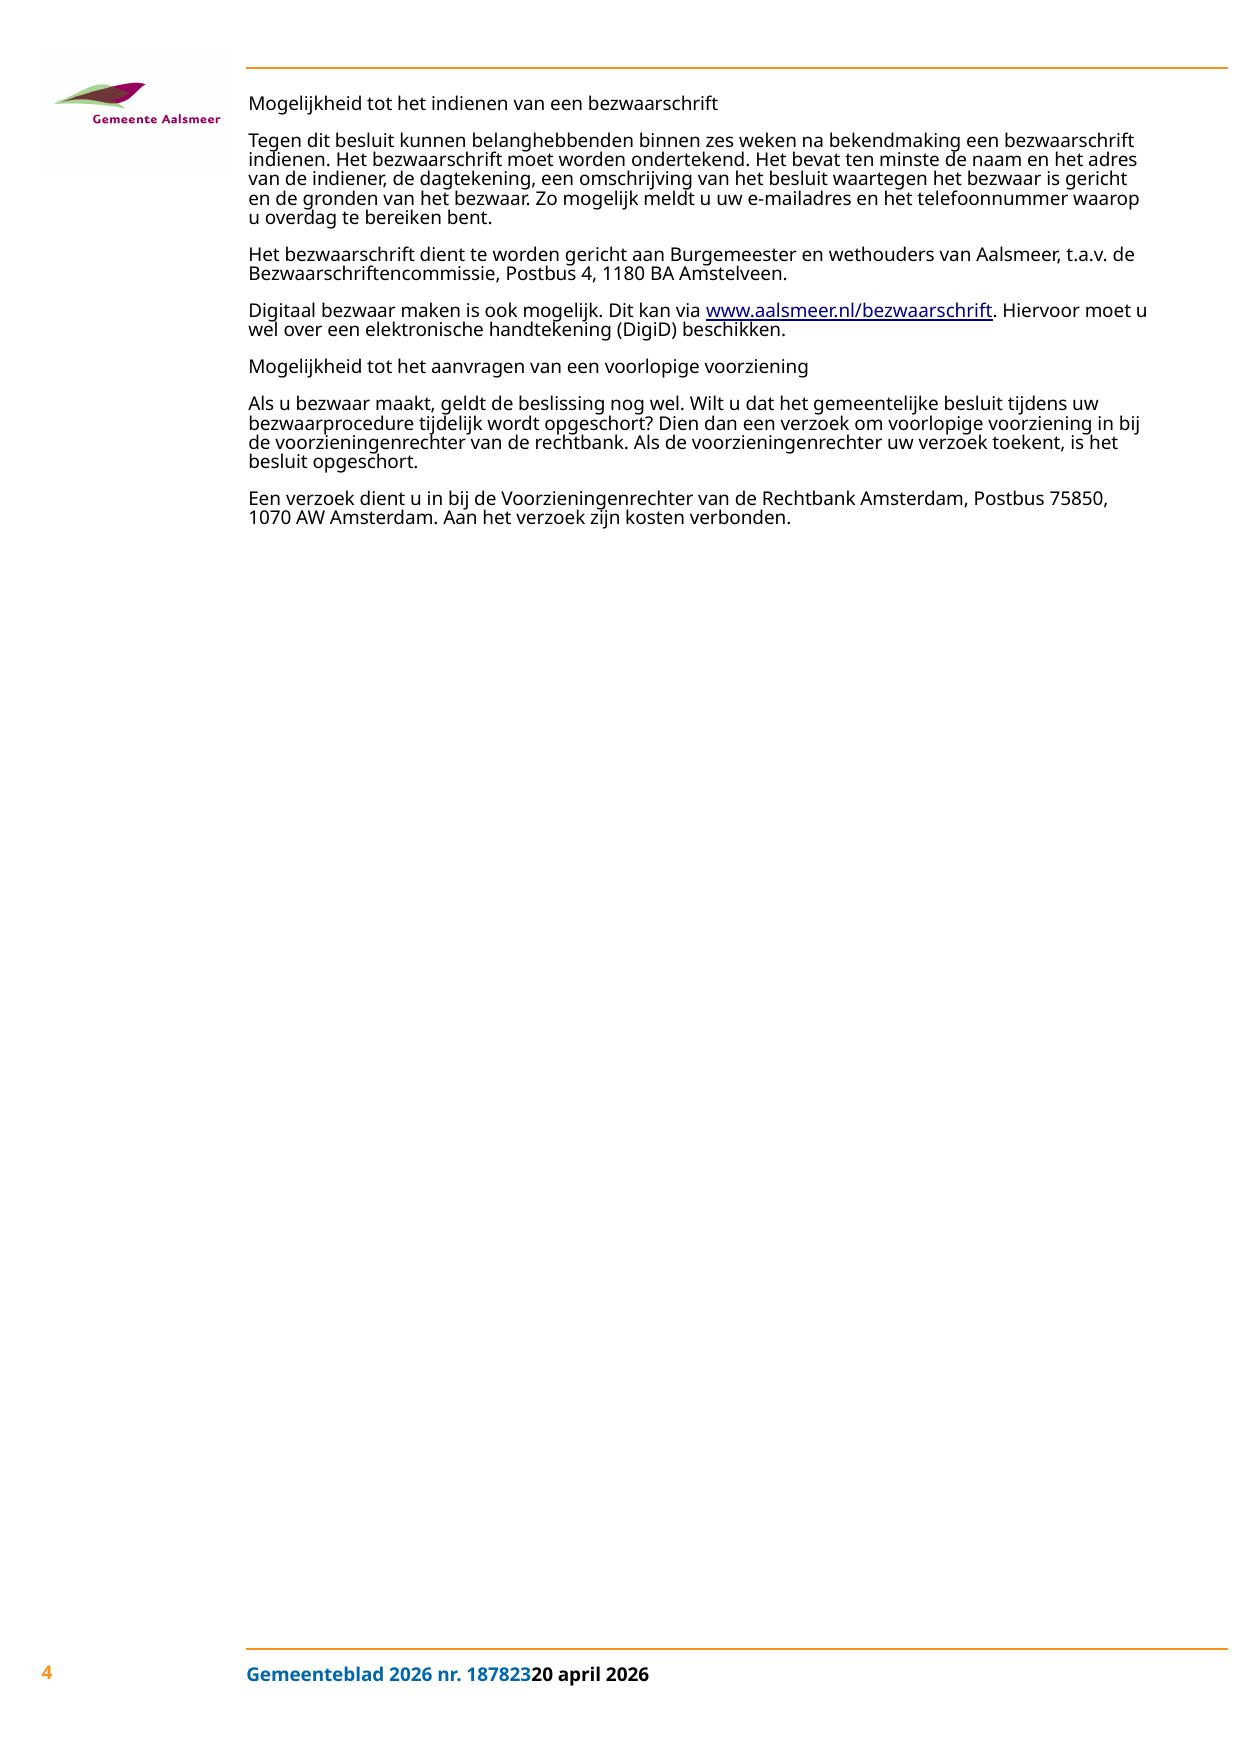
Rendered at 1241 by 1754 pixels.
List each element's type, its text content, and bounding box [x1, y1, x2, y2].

text Het bezwaarschrift dient te worden gericht aan Burgemeester en wethouders van Aalsmeer, t.a.v. de Bezwaarschriftencommissie, Postbus 4, 1180 BA Amstelveen. [248, 246, 1152, 284]
picture [41, 47, 231, 172]
text Als u bezwaar maakt, geldt de beslissing nog wel. Wilt u dat het gemeentelijke besluit tijdens uw bezwaarprocedure tijdelijk wordt opgeschort? Dien dan een verzoek om voorlopige voorziening in bij de voorzieningenrechter van de rechtbank. Als de voorzieningenrechter uw verzoek toekent, is het besluit opgeschort. [248, 395, 1152, 472]
text Tegen dit besluit kunnen belanghebbenden binnen zes weken na bekendmaking een bezwaarschrift indienen. Het bezwaarschrift moet worden ondertekend. Het bevat ten minste de naam en het adres van de indiener, de dagtekening, een omschrijving van het besluit waartegen het bezwaar is gericht en de gronden van het bezwaar. Zo mogelijk meldt u uw e-mailadres en het telefoonnummer waarop u overdag te bereiken bent. [248, 132, 1152, 228]
text Mogelijkheid tot het aanvragen van een voorlopige voorziening [248, 358, 1152, 378]
text Een verzoek dient u in bij de Voorzieningenrechter van de Rechtbank Amsterdam, Postbus 75850, 1070 AW Amsterdam. Aan het verzoek zijn kosten verbonden. [248, 490, 1152, 529]
text Digitaal bezwaar maken is ook mogelijk. Dit kan via www.aalsmeer.nl/bezwaarschrift. Hiervoor moet u wel over een elektronische handtekening (DigiD) beschikken. [248, 302, 1152, 341]
text Mogelijkheid tot het indienen van een bezwaarschrift [248, 95, 1152, 114]
